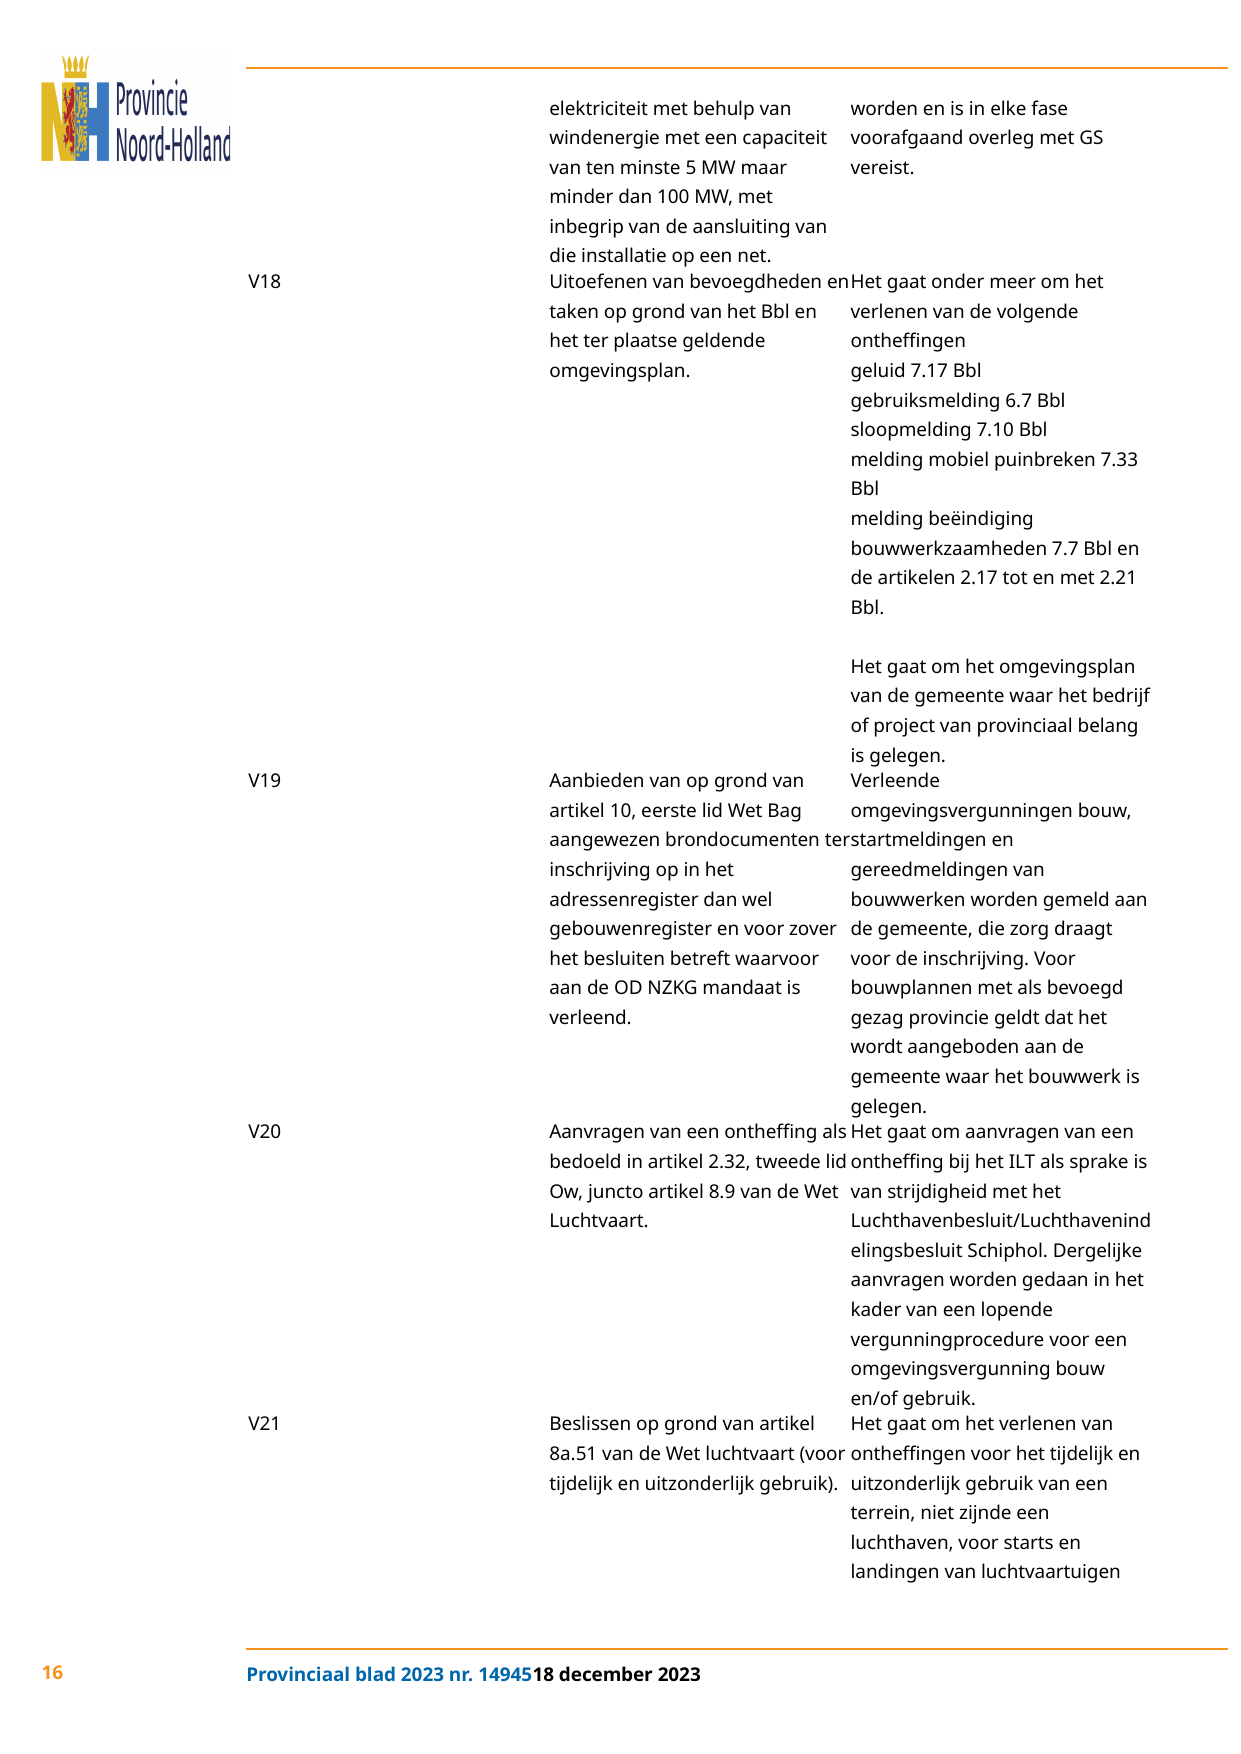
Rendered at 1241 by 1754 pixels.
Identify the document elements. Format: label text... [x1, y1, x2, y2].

table_cell Aanvragen van een ontheffing als bedoeld in artikel 2.32, tweede lid Ow, juncto artikel 8.9 van de Wet Luchtvaart. [549, 1119, 850, 1411]
table_cell V20 [248, 1119, 549, 1411]
picture [41, 47, 231, 172]
table_cell elektriciteit met behulp van windenergie met een capaciteit van ten minste 5 MW maar minder dan 100 MW, met inbegrip van de aansluiting van die installatie op een net. [549, 95, 850, 268]
table_cell worden en is in elke fase voorafgaand overleg met GS vereist. [850, 95, 1152, 268]
table_cell [248, 95, 549, 268]
table_cell Het gaat onder meer om het verlenen van de volgende ontheffingen geluid 7.17 Bbl gebruiksmelding 6.7 Bbl sloopmelding 7.10 Bbl melding mobiel puinbreken 7.33 Bbl melding beëindiging bouwwerkzaamheden 7.7 Bbl en de artikelen 2.17 tot en met 2.21 Bbl. Het gaat om het omgevingsplan van de gemeente waar het bedrijf of project van provinciaal belang is gelegen. [850, 269, 1152, 767]
table_cell V18 [248, 269, 549, 767]
table_cell Het gaat om aanvragen van een ontheffing bij het ILT als sprake is van strijdigheid met het Luchthavenbesluit/Luchthavenindelingsbesluit Schiphol. Dergelijke aanvragen worden gedaan in het kader van een lopende vergunningprocedure voor een omgevingsvergunning bouw en/of gebruik. [850, 1119, 1152, 1411]
table_cell V21 [248, 1411, 549, 1584]
table_cell Aanbieden van op grond van artikel 10, eerste lid Wet Bag aangewezen brondocumenten ter inschrijving op in het adressenregister dan wel gebouwenregister en voor zover het besluiten betreft waarvoor aan de OD NZKG mandaat is verleend. [549, 768, 850, 1119]
table_cell V19 [248, 768, 549, 1119]
table_cell Beslissen op grond van artikel 8a.51 van de Wet luchtvaart (voor tijdelijk en uitzonderlijk gebruik). [549, 1411, 850, 1584]
table_cell Het gaat om het verlenen van ontheffingen voor het tijdelijk en uitzonderlijk gebruik van een terrein, niet zijnde een luchthaven, voor starts en landingen van luchtvaartuigen [850, 1411, 1152, 1584]
table_cell Verleende omgevingsvergunningen bouw, startmeldingen en gereedmeldingen van bouwwerken worden gemeld aan de gemeente, die zorg draagt voor de inschrijving. Voor bouwplannen met als bevoegd gezag provincie geldt dat het wordt aangeboden aan de gemeente waar het bouwwerk is gelegen. [850, 768, 1152, 1119]
table_cell Uitoefenen van bevoegdheden en taken op grond van het Bbl en het ter plaatse geldende omgevingsplan. [549, 269, 850, 767]
